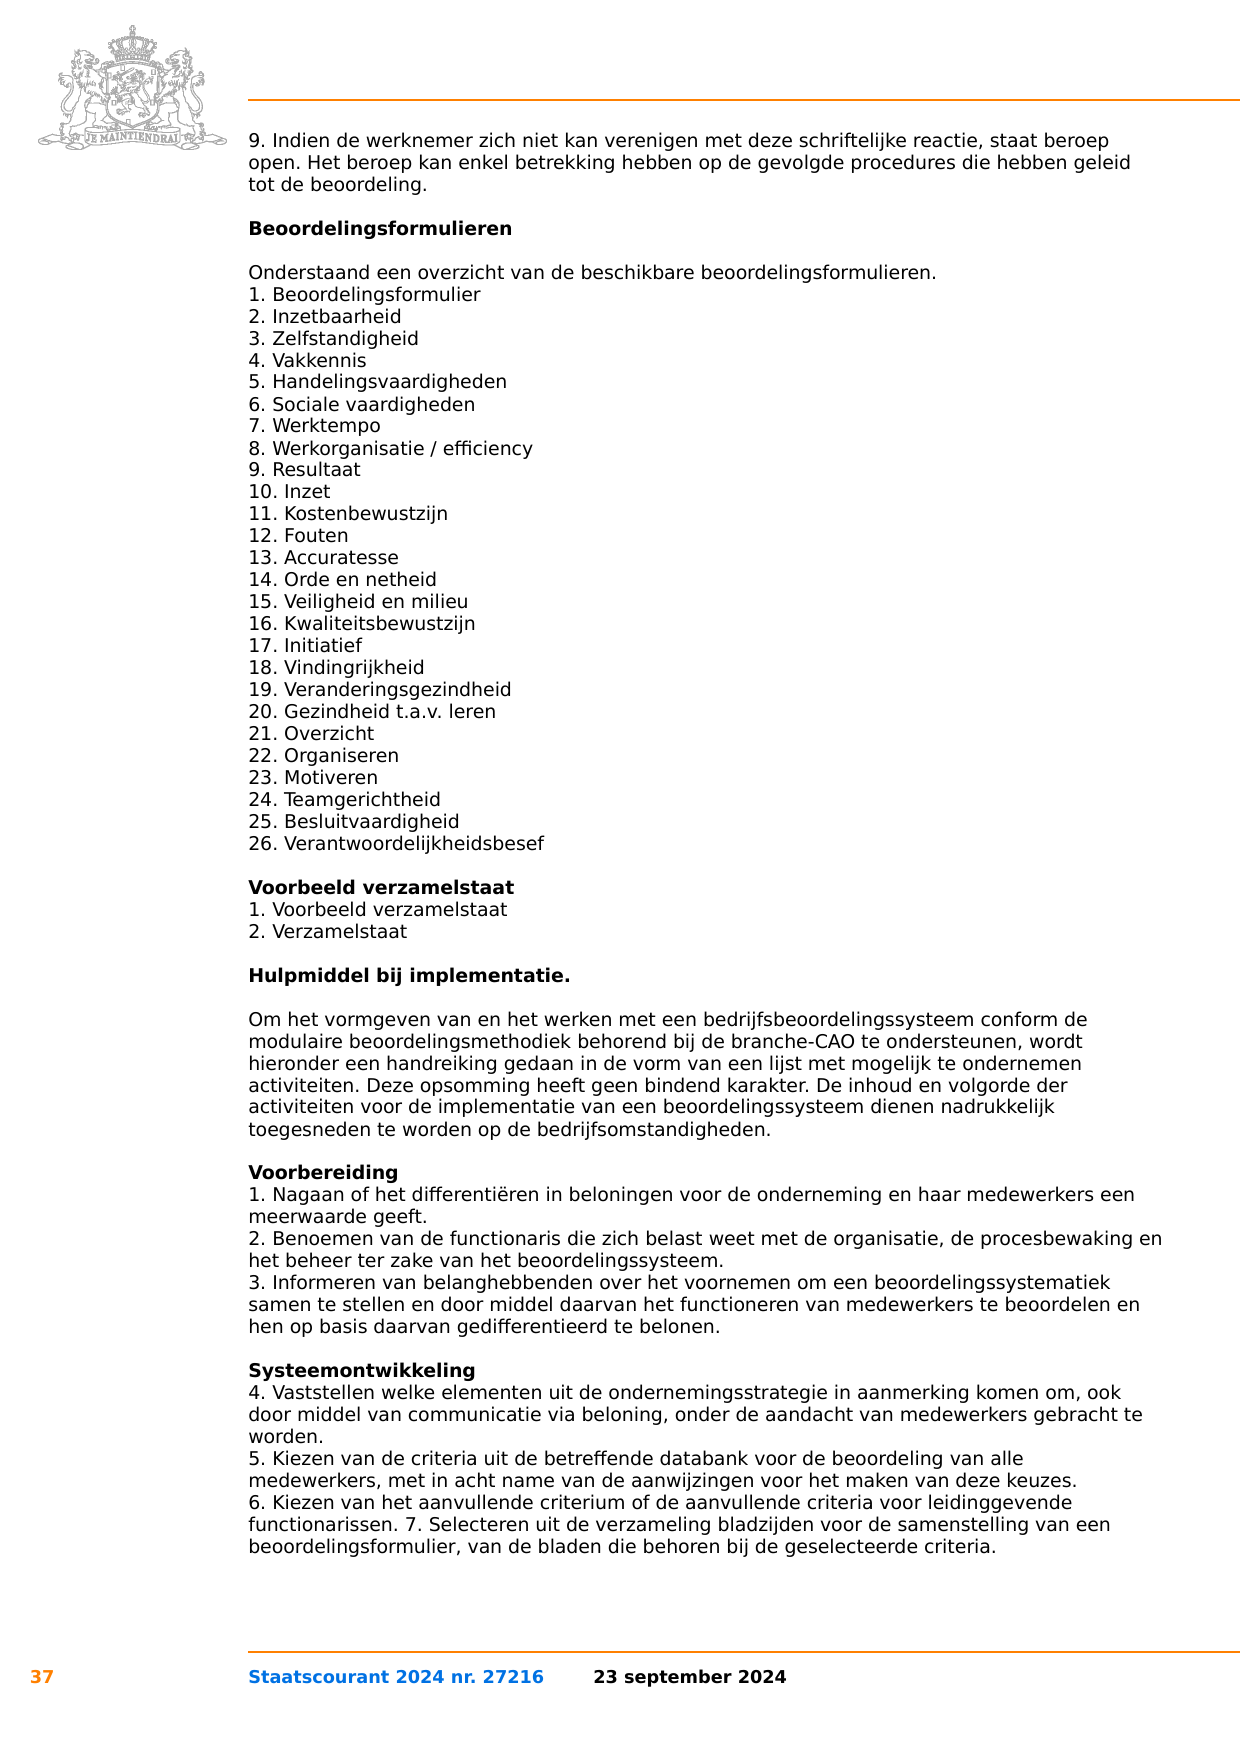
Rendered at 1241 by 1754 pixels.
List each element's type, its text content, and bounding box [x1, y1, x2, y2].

text 9. Resultaat [248, 459, 1163, 481]
text 4. Vakkennis [248, 349, 1163, 371]
text 21. Overzicht [248, 723, 1163, 745]
text 25. Besluitvaardigheid [248, 811, 1163, 833]
text 7. Werktempo [248, 415, 1163, 437]
text Om het vormgeven van en het werken met een bedrijfsbeoordelingssysteem conform de modulaire beoordelingsmethodiek behorend bij de branche-CAO te ondersteunen, wordt hieronder een handreiking gedaan in de vorm van een lijst met mogelijk te ondernemen activiteiten. Deze opsomming heeft geen bindend karakter. De inhoud en volgorde der activiteiten voor de implementatie van een beoordelingssysteem dienen nadrukkelijk toegesneden te worden op de bedrijfsomstandigheden. [248, 1008, 1163, 1140]
text 1. Nagaan of het differentiëren in beloningen voor de onderneming en haar medewerkers een meerwaarde geeft. [248, 1184, 1163, 1228]
subtitle Systeemontwikkeling [248, 1360, 1163, 1382]
text 22. Organiseren [248, 745, 1163, 767]
text 18. Vindingrijkheid [248, 657, 1163, 679]
text 12. Fouten [248, 525, 1163, 547]
text 23. Motiveren [248, 767, 1163, 789]
text 2. Inzetbaarheid [248, 306, 1163, 327]
text 6. Sociale vaardigheden [248, 393, 1163, 415]
text 6. Kiezen van het aanvullende criterium of de aanvullende criteria voor leidinggevende functionarissen. 7. Selecteren uit de verzameling bladzijden voor de samenstelling van een beoordelingsformulier, van de bladen die behoren bij de geselecteerde criteria. [248, 1492, 1163, 1558]
text 24. Teamgerichtheid [248, 789, 1163, 811]
text 1. Voorbeeld verzamelstaat [248, 899, 1163, 921]
text 17. Initiatief [248, 635, 1163, 657]
picture [38, 25, 227, 150]
text 20. Gezindheid t.a.v. leren [248, 701, 1163, 723]
subtitle Voorbeeld verzamelstaat [248, 877, 1163, 899]
text 3. Informeren van belanghebbenden over het voornemen om een beoordelingssystematiek samen te stellen en door middel daarvan het functioneren van medewerkers te beoordelen en hen op basis daarvan gedifferentieerd te belonen. [248, 1272, 1163, 1338]
text 11. Kostenbewustzijn [248, 503, 1163, 525]
text 5. Kiezen van de criteria uit de betreffende databank voor de beoordeling van alle medewerkers, met in acht name van de aanwijzingen voor het maken van deze keuzes. [248, 1448, 1163, 1492]
subtitle Beoordelingsformulieren [248, 218, 1163, 240]
text 8. Werkorganisatie / efficiency [248, 437, 1163, 459]
text 5. Handelingsvaardigheden [248, 371, 1163, 393]
subtitle Voorbereiding [248, 1162, 1163, 1184]
text 19. Veranderingsgezindheid [248, 679, 1163, 701]
text 13. Accuratesse [248, 547, 1163, 569]
text 4. Vaststellen welke elementen uit de ondernemingsstrategie in aanmerking komen om, ook door middel van communicatie via beloning, onder de aandacht van medewerkers gebracht te worden. [248, 1382, 1163, 1448]
text 15. Veiligheid en milieu [248, 591, 1163, 613]
text 14. Orde en netheid [248, 569, 1163, 591]
text 1. Beoordelingsformulier [248, 283, 1163, 306]
text 3. Zelfstandigheid [248, 327, 1163, 349]
text 26. Verantwoordelijkheidsbesef [248, 833, 1163, 855]
text 16. Kwaliteitsbewustzijn [248, 613, 1163, 635]
text Onderstaand een overzicht van de beschikbare beoordelingsformulieren. [248, 262, 1163, 283]
text 2. Verzamelstaat [248, 921, 1163, 943]
text 2. Benoemen van de functionaris die zich belast weet met de organisatie, de procesbewaking en het beheer ter zake van het beoordelingssysteem. [248, 1228, 1163, 1272]
text 9. Indien de werknemer zich niet kan verenigen met deze schriftelijke reactie, staat beroep open. Het beroep kan enkel betrekking hebben op de gevolgde procedures die hebben geleid tot de beoordeling. [248, 130, 1163, 196]
subtitle Hulpmiddel bij implementatie. [248, 965, 1163, 987]
text 10. Inzet [248, 481, 1163, 503]
